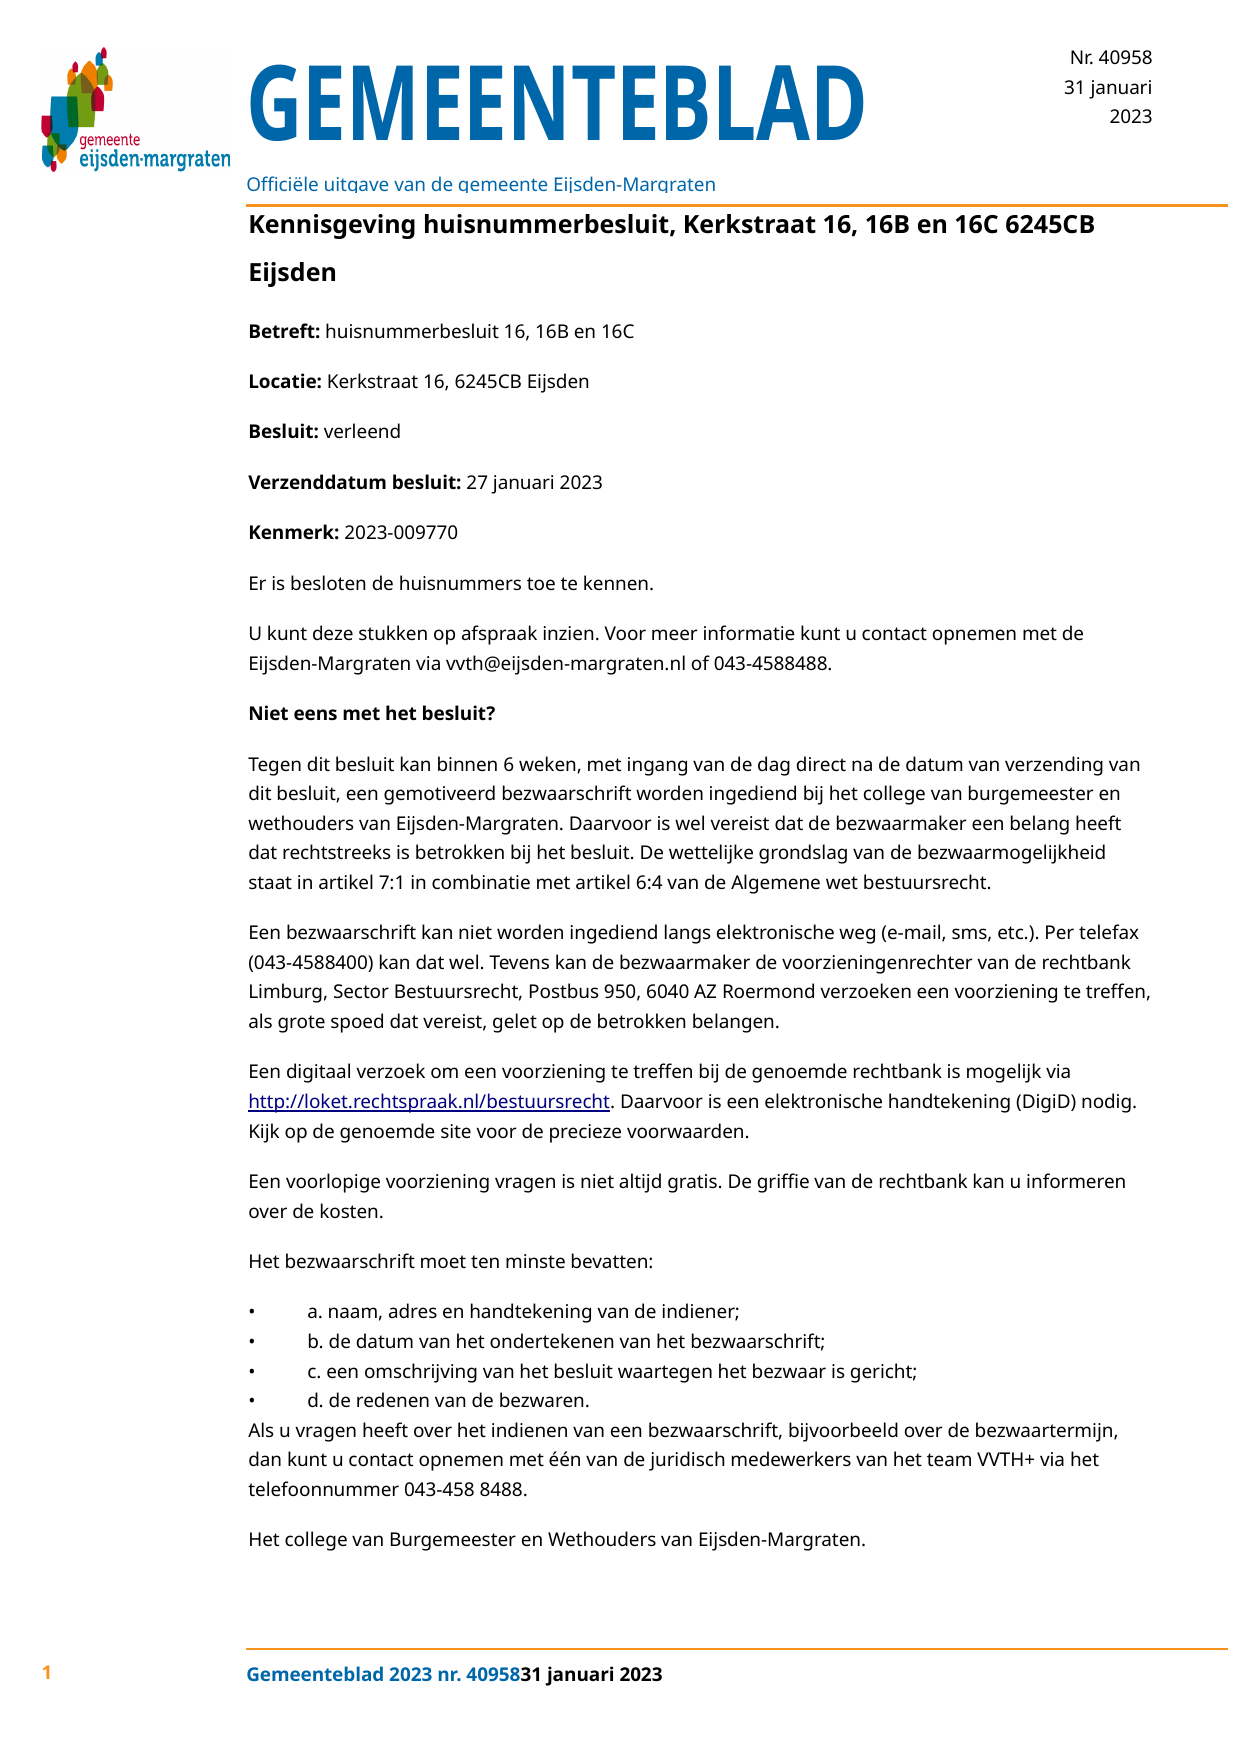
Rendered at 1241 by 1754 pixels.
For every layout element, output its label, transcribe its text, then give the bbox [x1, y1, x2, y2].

text Niet eens met het besluit? [248, 700, 1152, 726]
text Als u vragen heeft over het indienen van een bezwaarschrift, bijvoorbeeld over de bezwaartermijn, dan kunt u contact opnemen met één van de juridisch medewerkers van het team VVTH+ via het telefoonnummer 043-458 8488. [248, 1417, 1152, 1502]
text Er is besloten de huisnummers toe te kennen. [248, 570, 1152, 596]
text Besluit: verleend [248, 419, 1152, 444]
text Locatie: Kerkstraat 16, 6245CB Eijsden [248, 368, 1152, 394]
text Verzenddatum besluit: 27 januari 2023 [248, 469, 1152, 495]
list a. naam, adres en handtekening van de indiener; [248, 1299, 1152, 1324]
text Tegen dit besluit kan binnen 6 weken, met ingang van de dag direct na de datum van verzending van dit besluit, een gemotiveerd bezwaarschrift worden ingediend bij het college van burgemeester en wethouders van Eijsden-Margraten. Daarvoor is wel vereist dat de bezwaarmaker een belang heeft dat rechtstreeks is betrokken bij het besluit. De wettelijke grondslag van de bezwaarmogelijkheid staat in artikel 7:1 in combinatie met artikel 6:4 van de Algemene wet bestuursrecht. [248, 751, 1152, 895]
list d. de redenen van de bezwaren. [248, 1387, 1152, 1413]
text Kenmerk: 2023-009770 [248, 519, 1152, 545]
picture [41, 47, 231, 172]
text Kennisgeving huisnummerbesluit, Kerkstraat 16, 16B en 16C 6245CB Eijsden [248, 207, 1152, 288]
list b. de datum van het ondertekenen van het bezwaarschrift; [248, 1328, 1152, 1354]
text Het college van Burgemeester en Wethouders van Eijsden-Margraten. [248, 1527, 1152, 1552]
text U kunt deze stukken op afspraak inzien. Voor meer informatie kunt u contact opnemen met de Eijsden-Margraten via vvth@eijsden-margraten.nl of 043-4588488. [248, 620, 1152, 676]
text Een bezwaarschrift kan niet worden ingediend langs elektronische weg (e-mail, sms, etc.). Per telefax (043-4588400) kan dat wel. Tevens kan de bezwaarmaker de voorzieningenrechter van de rechtbank Limburg, Sector Bestuursrecht, Postbus 950, 6040 AZ Roermond verzoeken een voorziening te treffen, als grote spoed dat vereist, gelet op de betrokken belangen. [248, 919, 1152, 1034]
text Een voorlopige voorziening vragen is niet altijd gratis. De griffie van de rechtbank kan u informeren over de kosten. [248, 1168, 1152, 1224]
text Het bezwaarschrift moet ten minste bevatten: [248, 1248, 1152, 1274]
text Betreft: huisnummerbesluit 16, 16B en 16C [248, 318, 1152, 344]
list c. een omschrijving van het besluit waartegen het bezwaar is gericht; [248, 1358, 1152, 1384]
text Een digitaal verzoek om een voorziening te treffen bij de genoemde rechtbank is mogelijk via http://loket.rechtspraak.nl/bestuursrecht. Daarvoor is een elektronische handtekening (DigiD) nodig. Kijk op de genoemde site voor de precieze voorwaarden. [248, 1059, 1152, 1144]
